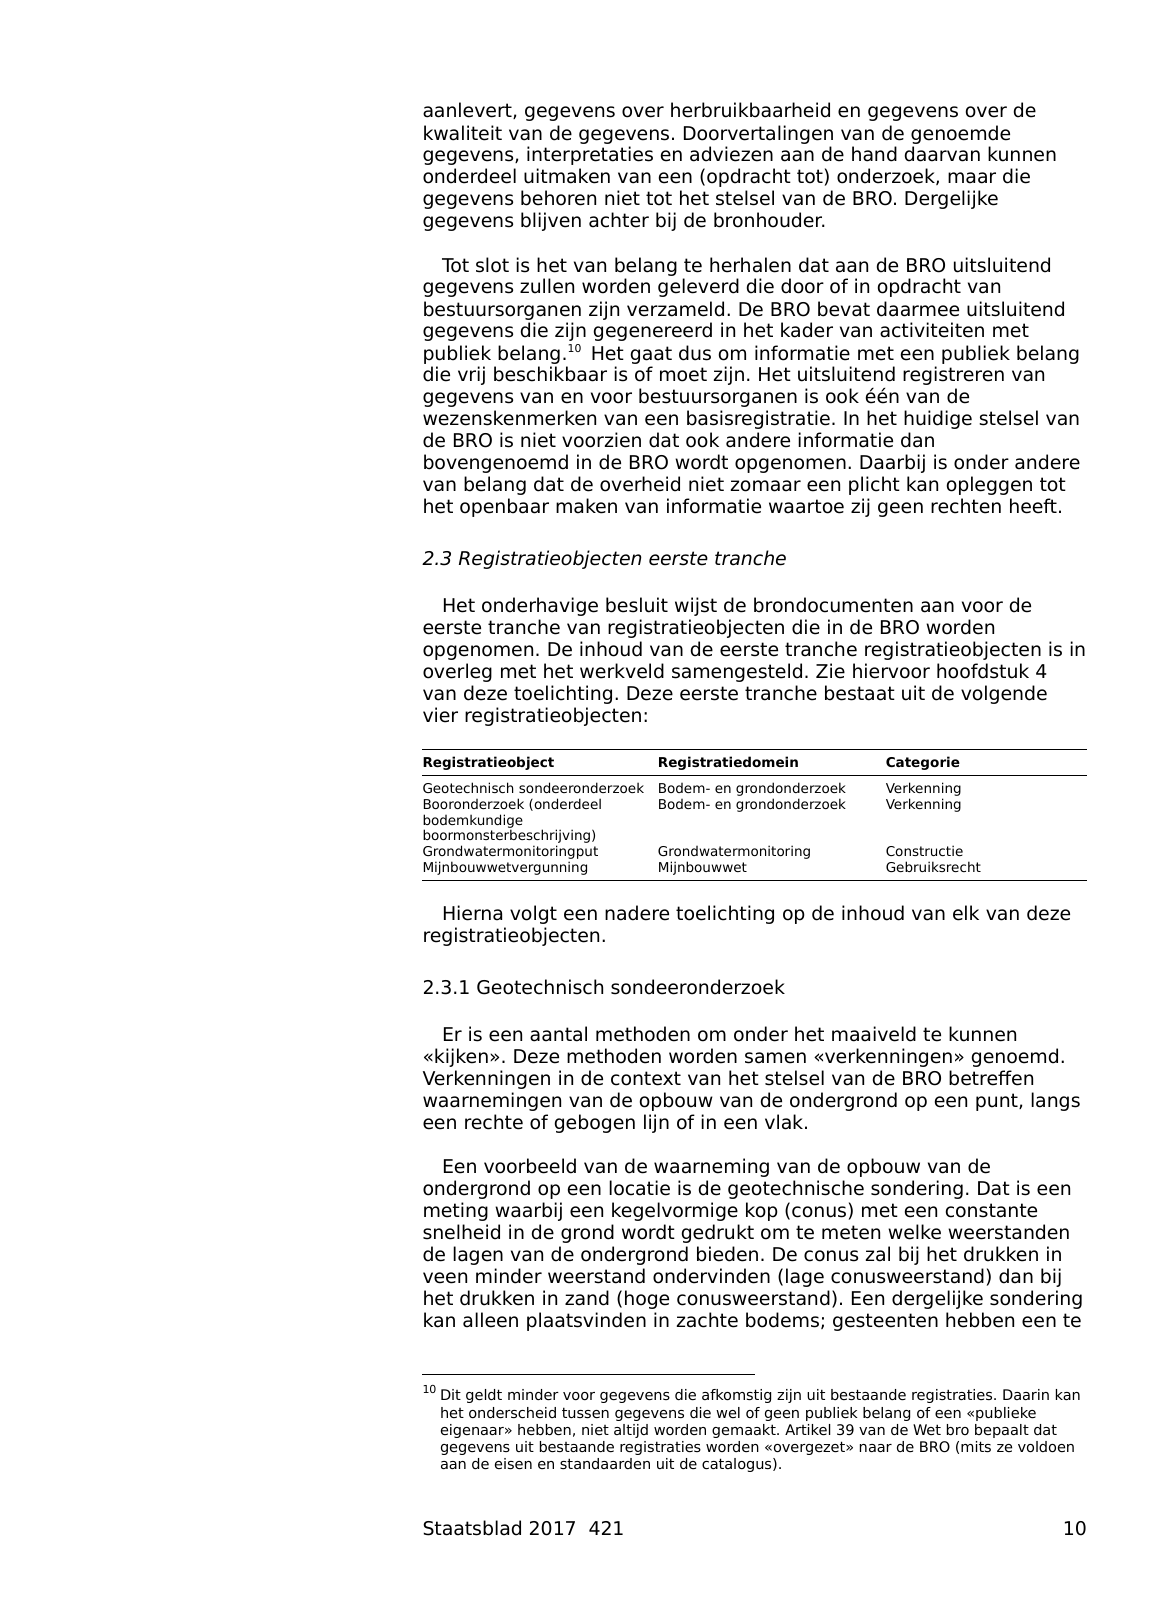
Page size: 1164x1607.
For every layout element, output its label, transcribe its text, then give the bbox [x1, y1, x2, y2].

table_cell Mijnbouwwetvergunning [422, 860, 652, 880]
text Dit geldt minder voor gegevens die afkomstig zijn uit bestaande registraties. Daarin kan het onderscheid tussen gegevens die wel of geen publiek belang of een «publieke eigenaar» hebben, niet altijd worden gemaakt. Artikel 39 van de Wet bro bepaalt dat gegevens uit bestaande registraties worden «overgezet» naar de BRO (mits ze voldoen aan de eisen en standaarden uit de catalogus). [422, 1383, 1087, 1473]
table_cell Verkenning [880, 797, 1087, 844]
table_cell Verkenning [880, 776, 1087, 797]
table_cell Bodem- en grondonderzoek [652, 797, 880, 844]
table_cell Geotechnisch sondeeronderzoek [422, 776, 652, 797]
table_cell Gebruiksrecht [880, 860, 1087, 880]
table_cell Bodem- en grondonderzoek [652, 776, 880, 797]
table_header Registratiedomein [652, 750, 880, 775]
text Tot slot is het van belang te herhalen dat aan de BRO uitsluitend gegevens zullen worden geleverd die door of in opdracht van bestuursorganen zijn verzameld. De BRO bevat daarmee uitsluitend gegevens die zijn gegenereerd in het kader van activiteiten met publiek belang. Het gaat dus om informatie met een publiek belang die vrij beschikbaar is of moet zijn. Het uitsluitend registreren van gegevens van en voor bestuursorganen is ook één van de wezenskenmerken van een basisregistratie. In het huidige stelsel van de BRO is niet voorzien dat ook andere informatie dan bovengenoemd in de BRO wordt opgenomen. Daarbij is onder andere van belang dat de overheid niet zomaar een plicht kan opleggen tot het openbaar maken van informatie waartoe zij geen rechten heeft. [422, 254, 1087, 518]
text Er is een aantal methoden om onder het maaiveld te kunnen «kijken». Deze methoden worden samen «verkenningen» genoemd. Verkenningen in de context van het stelsel van de BRO betreffen waarnemingen van de opbouw van de ondergrond op een punt, langs een rechte of gebogen lijn of in een vlak. [422, 1024, 1087, 1134]
text aanlevert, gegevens over herbruikbaarheid en gegevens over de kwaliteit van de gegevens. Doorvertalingen van de genoemde gegevens, interpretaties en adviezen aan de hand daarvan kunnen onderdeel uitmaken van een (opdracht tot) onderzoek, maar die gegevens behoren niet tot het stelsel van de BRO. Dergelijke gegevens blijven achter bij de bronhouder. [422, 100, 1087, 232]
subtitle 2.3.1 Geotechnisch sondeeronderzoek [422, 977, 1087, 999]
table_header Categorie [880, 750, 1087, 775]
table_cell Grondwatermonitoring [652, 844, 880, 859]
table_cell Mijnbouwwet [652, 860, 880, 880]
table_cell Booronderzoek (onderdeel bodemkundige boormonsterbeschrijving) [422, 797, 652, 844]
table_header Registratieobject [422, 750, 652, 775]
table_cell Grondwatermonitoringput [422, 844, 652, 859]
text Een voorbeeld van de waarneming van de opbouw van de ondergrond op een locatie is de geotechnische sondering. Dat is een meting waarbij een kegelvormige kop (conus) met een constante snelheid in de grond wordt gedrukt om te meten welke weerstanden de lagen van de ondergrond bieden. De conus zal bij het drukken in veen minder weerstand ondervinden (lage conusweerstand) dan bij het drukken in zand (hoge conusweerstand). Een dergelijke sondering kan alleen plaatsvinden in zachte bodems; gesteenten hebben een te [422, 1156, 1087, 1332]
text Hierna volgt een nadere toelichting op de inhoud van elk van deze registratieobjecten. [422, 903, 1087, 947]
subtitle 2.3 Registratieobjecten eerste tranche [422, 548, 1087, 570]
table_cell Constructie [880, 844, 1087, 859]
text Het onderhavige besluit wijst de brondocumenten aan voor de eerste tranche van registratieobjecten die in de BRO worden opgenomen. De inhoud van de eerste tranche registratieobjecten is in overleg met het werkveld samengesteld. Zie hiervoor hoofdstuk 4 van deze toelichting. Deze eerste tranche bestaat uit de volgende vier registratieobjecten: [422, 595, 1087, 727]
